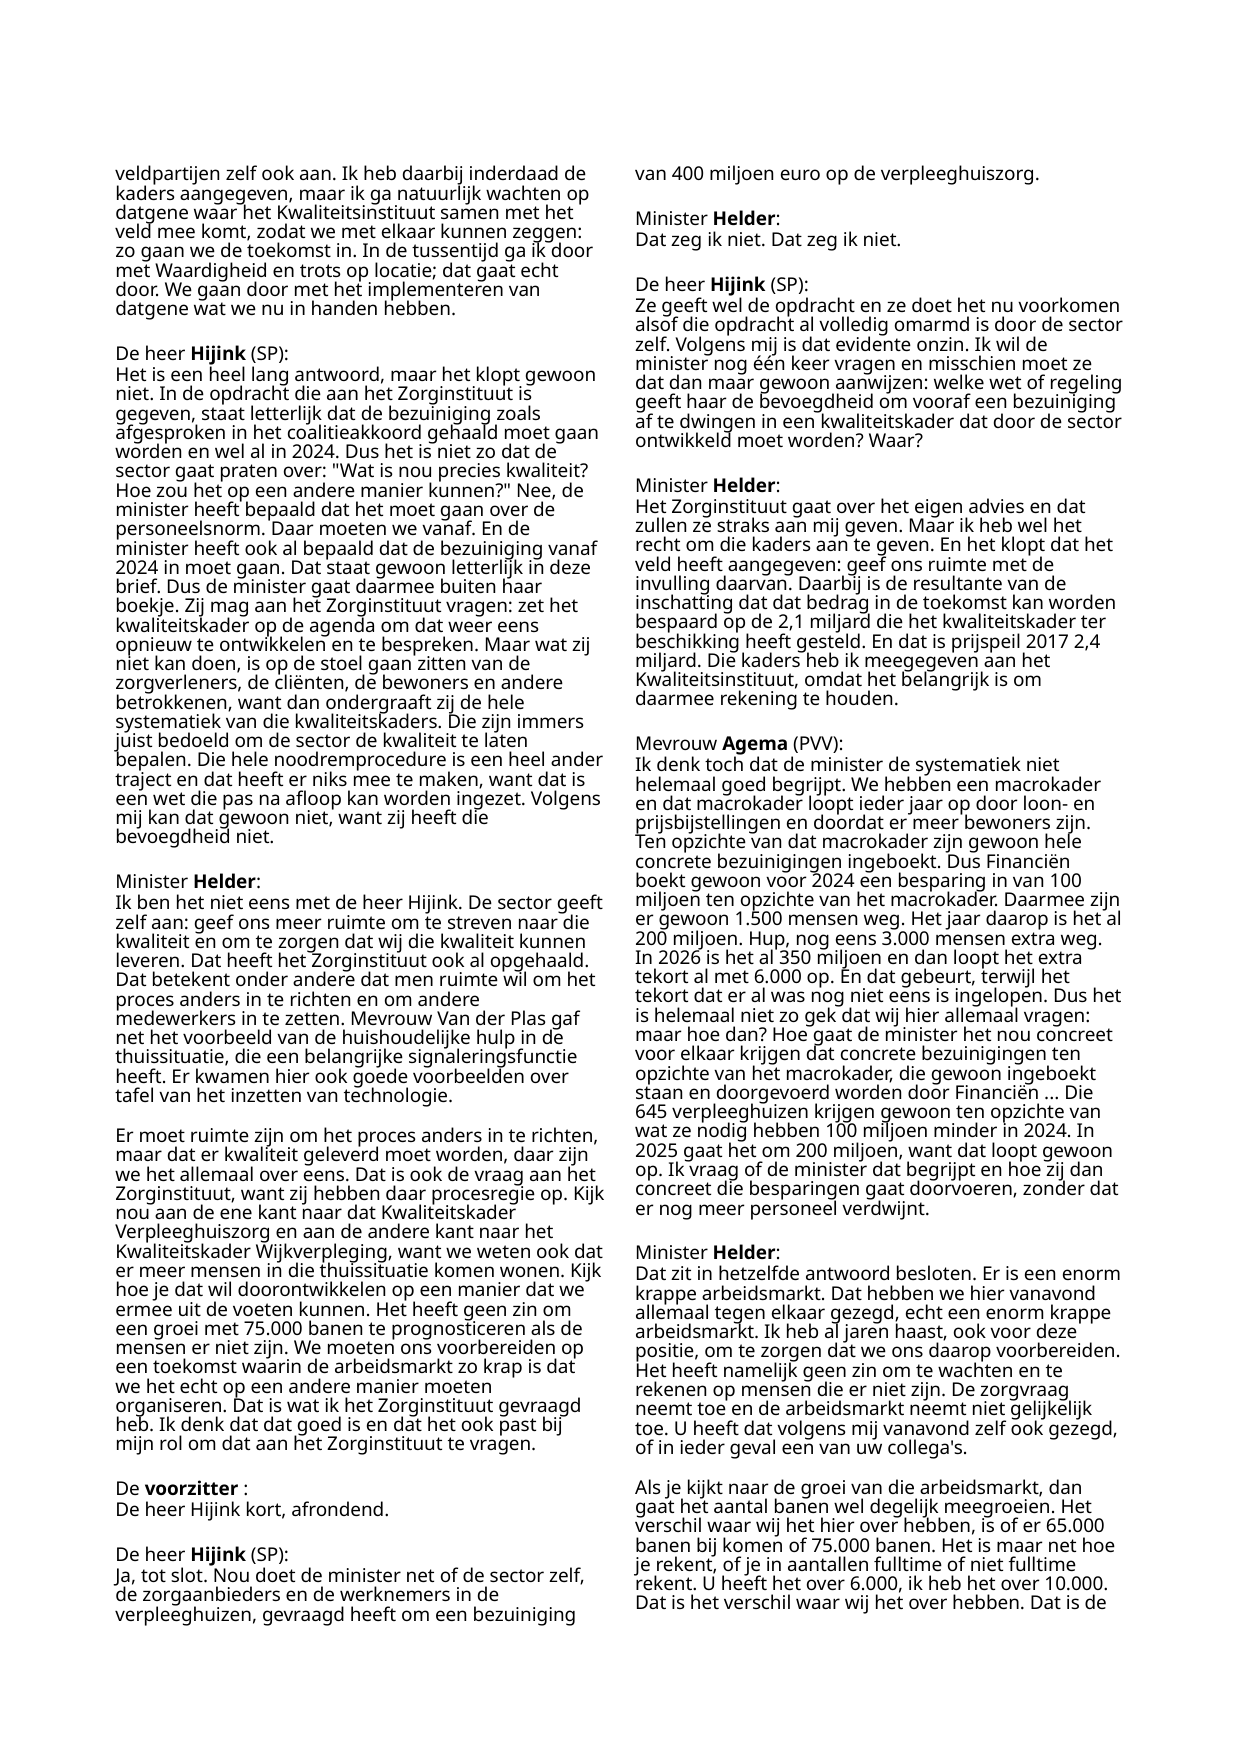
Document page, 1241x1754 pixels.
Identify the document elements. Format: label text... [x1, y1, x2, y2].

text Ze geeft wel de opdracht en ze doet het nu voorkomen alsof die opdracht al volledig omarmd is door de sector zelf. Volgens mij is dat evidente onzin. Ik wil de minister nog één keer vragen en misschien moet ze dat dan maar gewoon aanwijzen: welke wet of regeling geeft haar de bevoegdheid om vooraf een bezuiniging af te dwingen in een kwaliteitskader dat door de sector ontwikkeld moet worden? Waar? [635, 297, 1125, 451]
text Ik ben het niet eens met de heer Hijink. De sector geeft zelf aan: geef ons meer ruimte om te streven naar die kwaliteit en om te zorgen dat wij die kwaliteit kunnen leveren. Dat heeft het Zorginstituut ook al opgehaald. Dat betekent onder andere dat men ruimte wil om het proces anders in te richten en om andere medewerkers in te zetten. Mevrouw Van der Plas gaf net het voorbeeld van de huishoudelijke hulp in de thuissituatie, die een belangrijke signaleringsfunctie heeft. Er kwamen hier ook goede voorbeelden over tafel van het inzetten van technologie. [115, 894, 605, 1106]
text Minister Helder: [635, 205, 1125, 231]
text Ja, tot slot. Nou doet de minister net of de sector zelf, de zorgaanbieders en de werknemers in de verpleeghuizen, gevraagd heeft om een bezuiniging [115, 1567, 605, 1625]
text veldpartijen zelf ook aan. Ik heb daarbij inderdaad de kaders aangegeven, maar ik ga natuurlijk wachten op datgene waar het Kwaliteitsinstituut samen met het veld mee komt, zodat we met elkaar kunnen zeggen: zo gaan we de toekomst in. In de tussentijd ga ik door met Waardigheid en trots op locatie; dat gaat echt door. We gaan door met het implementeren van datgene wat we nu in handen hebben. [115, 165, 605, 319]
text van 400 miljoen euro op de verpleeghuiszorg. [635, 165, 1125, 184]
text Het is een heel lang antwoord, maar het klopt gewoon niet. In de opdracht die aan het Zorginstituut is gegeven, staat letterlijk dat de bezuiniging zoals afgesproken in het coalitieakkoord gehaald moet gaan worden en wel al in 2024. Dus het is niet zo dat de sector gaat praten over: "Wat is nou precies kwaliteit? Hoe zou het op een andere manier kunnen?" Nee, de minister heeft bepaald dat het moet gaan over de personeelsnorm. Daar moeten we vanaf. En de minister heeft ook al bepaald dat de bezuiniging vanaf 2024 in moet gaan. Dat staat gewoon letterlijk in deze brief. Dus de minister gaat daarmee buiten haar boekje. Zij mag aan het Zorginstituut vragen: zet het kwaliteitskader op de agenda om dat weer eens opnieuw te ontwikkelen en te bespreken. Maar wat zij niet kan doen, is op de stoel gaan zitten van de zorgverleners, de cliënten, de bewoners en andere betrokkenen, want dan ondergraaft zij de hele systematiek van die kwaliteitskaders. Die zijn immers juist bedoeld om de sector de kwaliteit te laten bepalen. Die hele noodremprocedure is een heel ander traject en dat heeft er niks mee te maken, want dat is een wet die pas na afloop kan worden ingezet. Volgens mij kan dat gewoon niet, want zij heeft die bevoegdheid niet. [115, 366, 605, 848]
text Minister Helder: [635, 1239, 1125, 1265]
text De voorzitter : [115, 1476, 605, 1501]
text Het Zorginstituut gaat over het eigen advies en dat zullen ze straks aan mij geven. Maar ik heb wel het recht om die kaders aan te geven. En het klopt dat het veld heeft aangegeven: geef ons ruimte met de invulling daarvan. Daarbij is de resultante van de inschatting dat dat bedrag in de toekomst kan worden bespaard op de 2,1 miljard die het kwaliteitskader ter beschikking heeft gesteld. En dat is prijspeil 2017 2,4 miljard. Die kaders heb ik meegegeven aan het Kwaliteitsinstituut, omdat het belangrijk is om daarmee rekening te houden. [635, 498, 1125, 710]
text De heer Hijink (SP): [115, 340, 605, 366]
text Ik denk toch dat de minister de systematiek niet helemaal goed begrijpt. We hebben een macrokader en dat macrokader loopt ieder jaar op door loon- en prijsbijstellingen en doordat er meer bewoners zijn. Ten opzichte van dat macrokader zijn gewoon hele concrete bezuinigingen ingeboekt. Dus Financiën boekt gewoon voor 2024 een besparing in van 100 miljoen ten opzichte van het macrokader. Daarmee zijn er gewoon 1.500 mensen weg. Het jaar daarop is het al 200 miljoen. Hup, nog eens 3.000 mensen extra weg. In 2026 is het al 350 miljoen en dan loopt het extra tekort al met 6.000 op. En dat gebeurt, terwijl het tekort dat er al was nog niet eens is ingelopen. Dus het is helemaal niet zo gek dat wij hier allemaal vragen: maar hoe dan? Hoe gaat de minister het nou concreet voor elkaar krijgen dat concrete bezuinigingen ten opzichte van het macrokader, die gewoon ingeboekt staan en doorgevoerd worden door Financiën ... Die 645 verpleeghuizen krijgen gewoon ten opzichte van wat ze nodig hebben 100 miljoen minder in 2024. In 2025 gaat het om 200 miljoen, want dat loopt gewoon op. Ik vraag of de minister dat begrijpt en hoe zij dan concreet die besparingen gaat doorvoeren, zonder dat er nog meer personeel verdwijnt. [635, 756, 1125, 1219]
text De heer Hijink (SP): [635, 271, 1125, 297]
text Minister Helder: [635, 472, 1125, 498]
text Er moet ruimte zijn om het proces anders in te richten, maar dat er kwaliteit geleverd moet worden, daar zijn we het allemaal over eens. Dat is ook de vraag aan het Zorginstituut, want zij hebben daar procesregie op. Kijk nou aan de ene kant naar dat Kwaliteitskader Verpleeghuiszorg en aan de andere kant naar het Kwaliteitskader Wijkverpleging, want we weten ook dat er meer mensen in die thuissituatie komen wonen. Kijk hoe je dat wil doorontwikkelen op een manier dat we ermee uit de voeten kunnen. Het heeft geen zin om een groei met 75.000 banen te prognosticeren als de mensen er niet zijn. We moeten ons voorbereiden op een toekomst waarin de arbeidsmarkt zo krap is dat we het echt op een andere manier moeten organiseren. Dat is wat ik het Zorginstituut gevraagd heb. Ik denk dat dat goed is en dat het ook past bij mijn rol om dat aan het Zorginstituut te vragen. [115, 1127, 605, 1455]
text Dat zeg ik niet. Dat zeg ik niet. [635, 231, 1125, 250]
text De heer Hijink (SP): [115, 1541, 605, 1567]
text Mevrouw Agema (PVV): [635, 731, 1125, 756]
text Dat zit in hetzelfde antwoord besloten. Er is een enorm krappe arbeidsmarkt. Dat hebben we hier vanavond allemaal tegen elkaar gezegd, echt een enorm krappe arbeidsmarkt. Ik heb al jaren haast, ook voor deze positie, om te zorgen dat we ons daarop voorbereiden. Het heeft namelijk geen zin om te wachten en te rekenen op mensen die er niet zijn. De zorgvraag neemt toe en de arbeidsmarkt neemt niet gelijkelijk toe. U heeft dat volgens mij vanavond zelf ook gezegd, of in ieder geval een van uw collega's. [635, 1265, 1125, 1458]
text Als je kijkt naar de groei van die arbeidsmarkt, dan gaat het aantal banen wel degelijk meegroeien. Het verschil waar wij het hier over hebben, is of er 65.000 banen bij komen of 75.000 banen. Het is maar net hoe je rekent, of je in aantallen fulltime of niet fulltime rekent. U heeft het over 6.000, ik heb het over 10.000. Dat is het verschil waar wij het over hebben. Dat is de [635, 1479, 1125, 1614]
text Minister Helder: [115, 869, 605, 894]
text De heer Hijink kort, afrondend. [115, 1501, 605, 1521]
